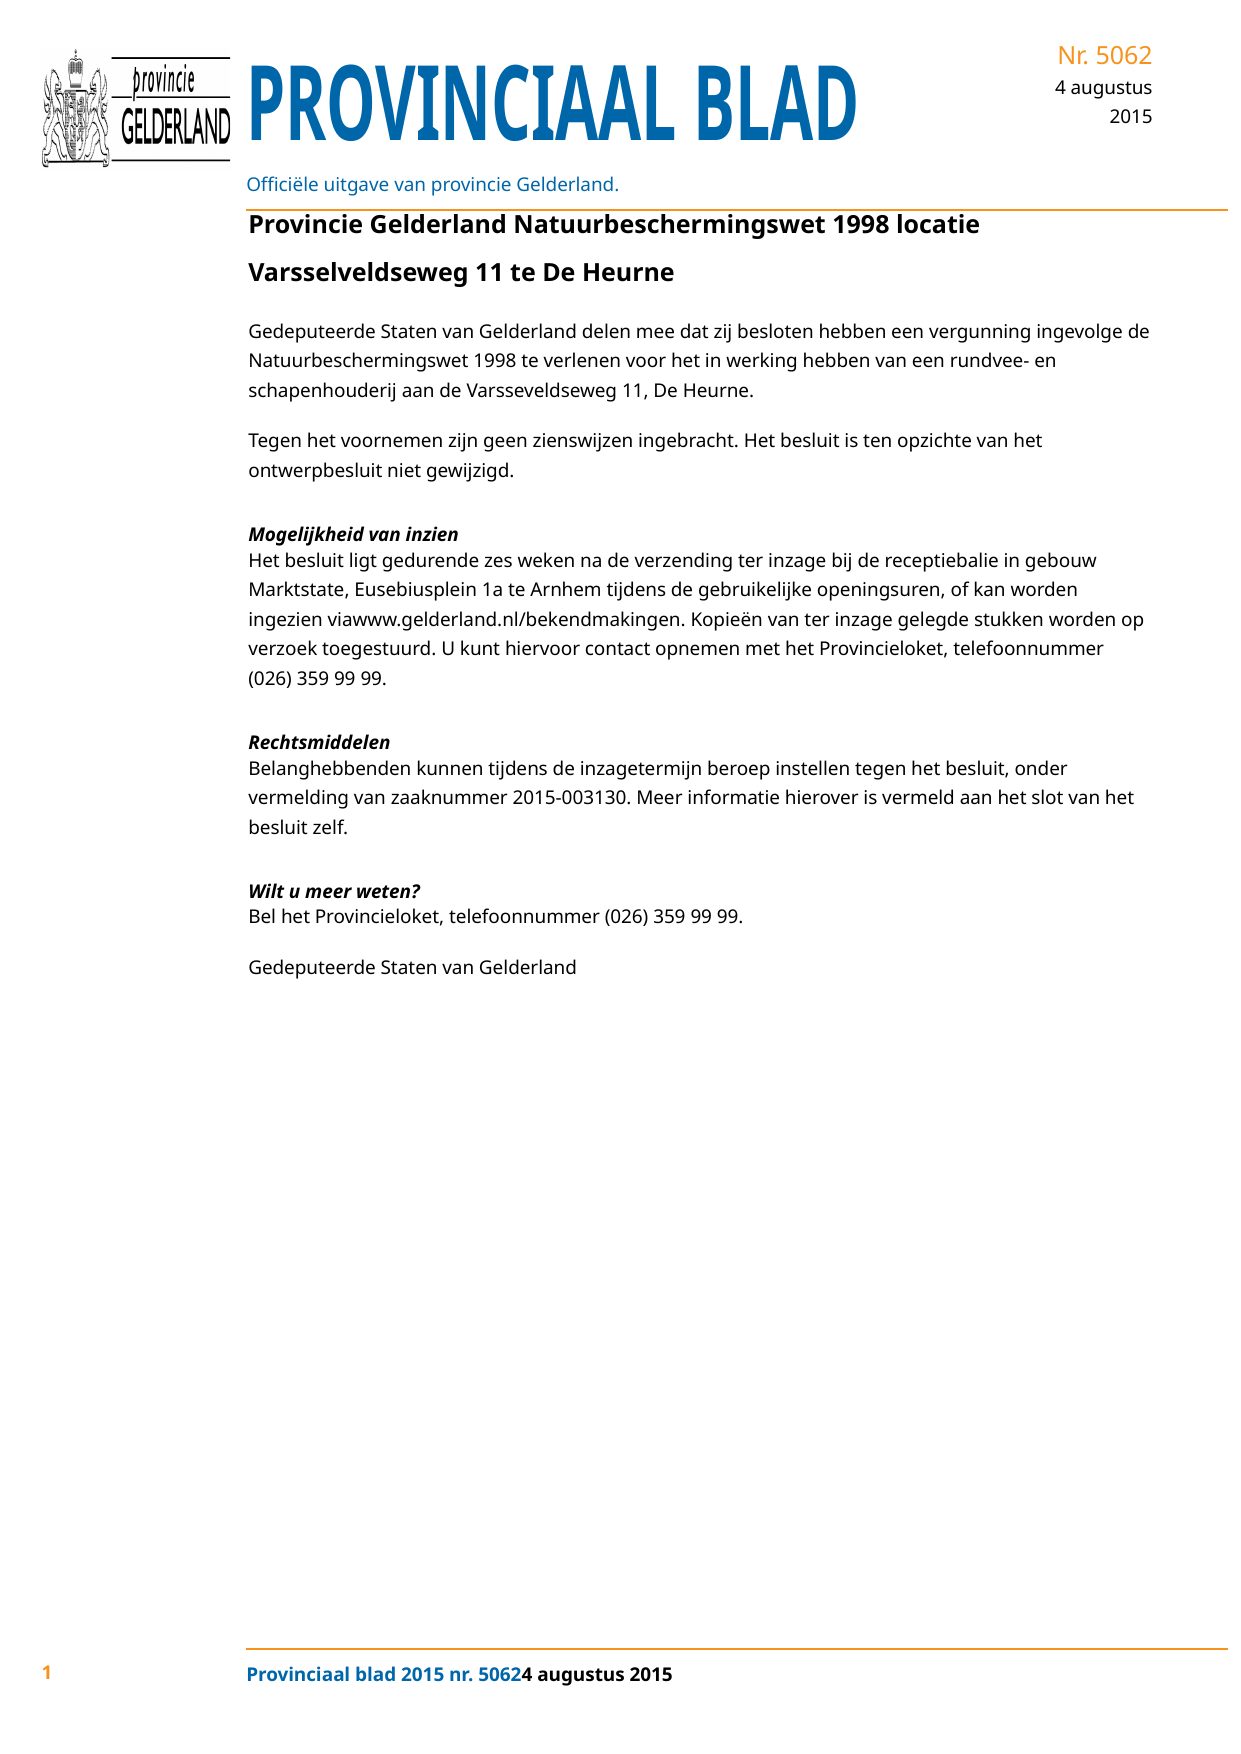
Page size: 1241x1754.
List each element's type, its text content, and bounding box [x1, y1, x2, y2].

text Het besluit ligt gedurende zes weken na de verzending ter inzage bij de receptiebalie in gebouw Marktstate, Eusebiusplein 1a te Arnhem tijdens de gebruikelijke openingsuren, of kan worden ingezien viawww.gelderland.nl/bekendmakingen. Kopieën van ter inzage gelegde stukken worden op verzoek toegestuurd. U kunt hiervoor contact opnemen met het Provincieloket, telefoonnummer (026) 359 99 99. [248, 547, 1152, 691]
text Gedeputeerde Staten van Gelderland delen mee dat zij besloten hebben een vergunning ingevolge de Natuurbeschermingswet 1998 te verlenen voor het in werking hebben van een rundvee- en schapenhouderij aan de Varsseveldseweg 11, De Heurne. [248, 318, 1152, 403]
text Tegen het voornemen zijn geen zienswijzen ingebracht. Het besluit is ten opzichte van het ontwerpbesluit niet gewijzigd. [248, 427, 1152, 483]
text Mogelijkheid van inzien [248, 521, 1152, 547]
text Belanghebbenden kunnen tijdens de inzagetermijn beroep instellen tegen het besluit, onder vermelding van zaaknummer 2015-003130. Meer informatie hierover is vermeld aan het slot van het besluit zelf. [248, 755, 1152, 840]
text Wilt u meer weten? [248, 878, 1152, 904]
text Gedeputeerde Staten van Gelderland [248, 954, 1152, 980]
text Rechtsmiddelen [248, 729, 1152, 755]
picture [41, 47, 231, 172]
text Provincie Gelderland Natuurbeschermingswet 1998 locatie Varsselveldseweg 11 te De Heurne [248, 211, 1152, 288]
text Bel het Provincieloket, telefoonnummer (026) 359 99 99. [248, 904, 1152, 929]
